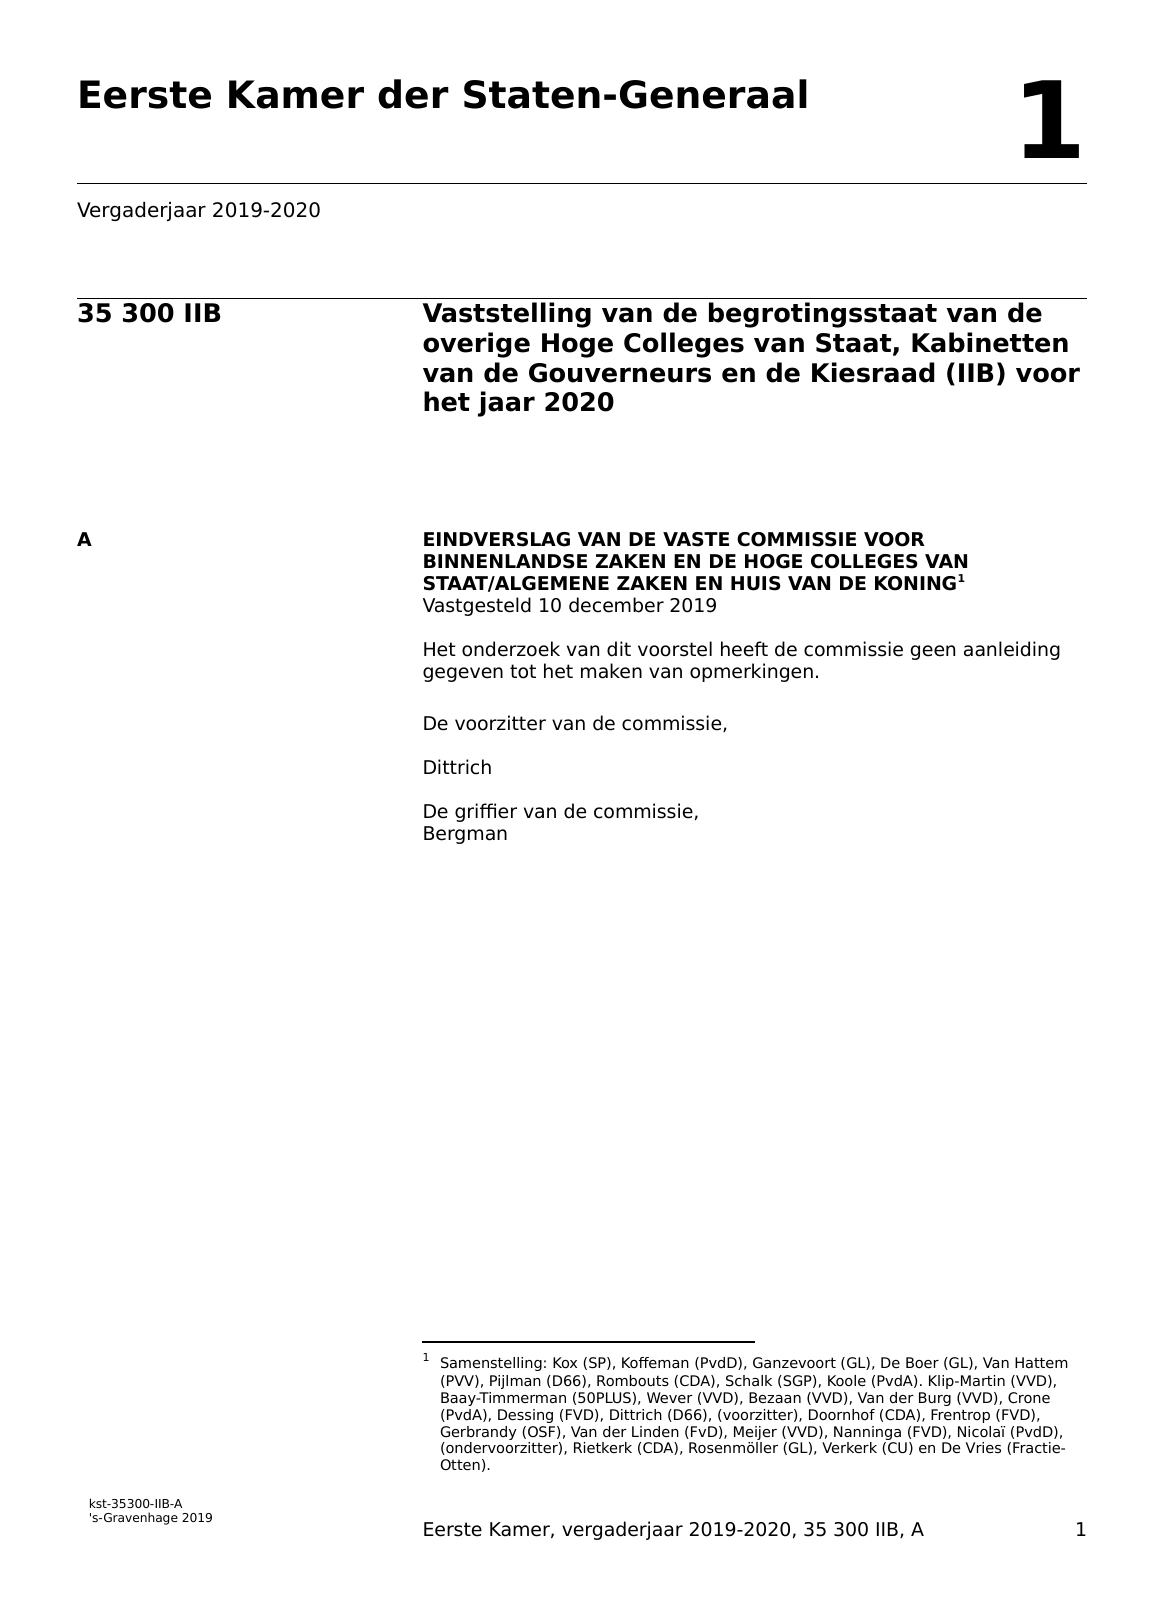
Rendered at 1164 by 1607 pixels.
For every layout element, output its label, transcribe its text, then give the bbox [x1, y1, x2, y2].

subtitle 35 300 IIB Vaststelling van de begrotingsstaat van de overige Hoge Colleges van Staat, Kabinetten van de Gouverneurs en de Kiesraad (IIB) voor het jaar 2020 [77, 299, 1087, 418]
table_header 1 [886, 59, 1087, 183]
table_header Eerste Kamer der Staten-Generaal [77, 59, 886, 183]
text De voorzitter van de commissie, Dittrich [422, 713, 1087, 779]
text Vastgesteld 10 december 2019 [422, 595, 1087, 617]
text 's-Gravenhage 2019 [88, 1511, 323, 1525]
text De griffier van de commissie, Bergman [422, 801, 1087, 845]
table_cell Vergaderjaar 2019-2020 [77, 184, 1087, 298]
text Het onderzoek van dit voorstel heeft de commissie geen aanleiding gegeven tot het maken van opmerkingen. [422, 639, 1087, 683]
text Samenstelling: Kox (SP), Koffeman (PvdD), Ganzevoort (GL), De Boer (GL), Van Hattem (PVV), Pijlman (D66), Rombouts (CDA), Schalk (SGP), Koole (PvdA). Klip-Martin (VVD), Baay-Timmerman (50PLUS), Wever (VVD), Bezaan (VVD), Van der Burg (VVD), Crone (PvdA), Dessing (FVD), Dittrich (D66), (voorzitter), Doornhof (CDA), Frentrop (FVD), Gerbrandy (OSF), Van der Linden (FvD), Meijer (VVD), Nanninga (FVD), Nicolaï (PvdD), (ondervoorzitter), Rietkerk (CDA), Rosenmöller (GL), Verkerk (CU) en De Vries (Fractie-Otten). [422, 1351, 1087, 1474]
subtitle A EINDVERSLAG VAN DE VASTE COMMISSIE VOOR BINNENLANDSE ZAKEN EN DE HOGE COLLEGES VAN STAAT/ALGEMENE ZAKEN EN HUIS VAN DE KONING [77, 529, 1087, 595]
text kst-35300-IIB-A [88, 1497, 323, 1511]
